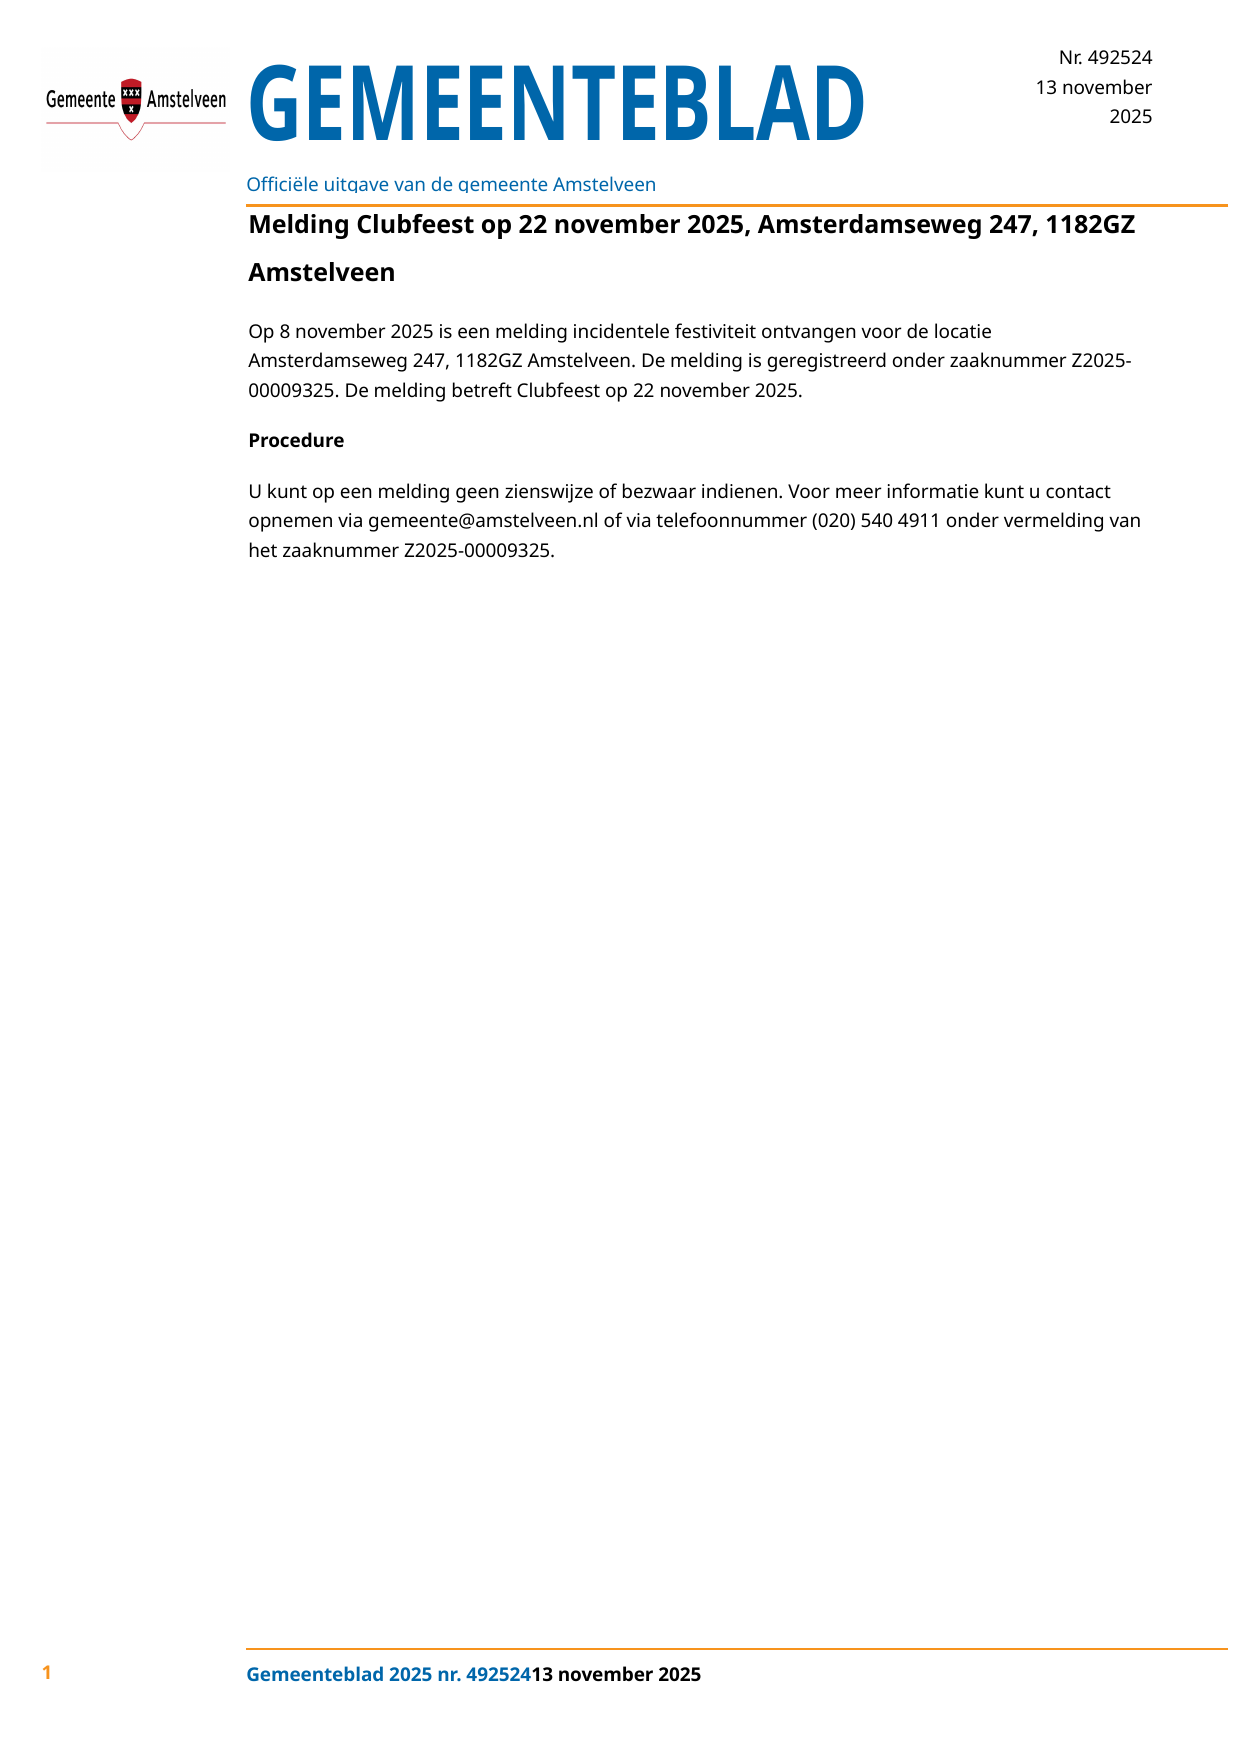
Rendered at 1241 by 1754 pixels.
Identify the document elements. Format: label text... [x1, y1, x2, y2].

picture [41, 47, 231, 172]
text Melding Clubfeest op 22 november 2025, Amsterdamseweg 247, 1182GZ Amstelveen [248, 207, 1152, 288]
text Op 8 november 2025 is een melding incidentele festiviteit ontvangen voor de locatie Amsterdamseweg 247, 1182GZ Amstelveen. De melding is geregistreerd onder zaaknummer Z2025-00009325. De melding betreft Clubfeest op 22 november 2025. [248, 318, 1152, 403]
text U kunt op een melding geen zienswijze of bezwaar indienen. Voor meer informatie kunt u contact opnemen via gemeente@amstelveen.nl of via telefoonnummer (020) 540 4911 onder vermelding van het zaaknummer Z2025-00009325. [248, 478, 1152, 563]
text Procedure [248, 427, 1152, 453]
